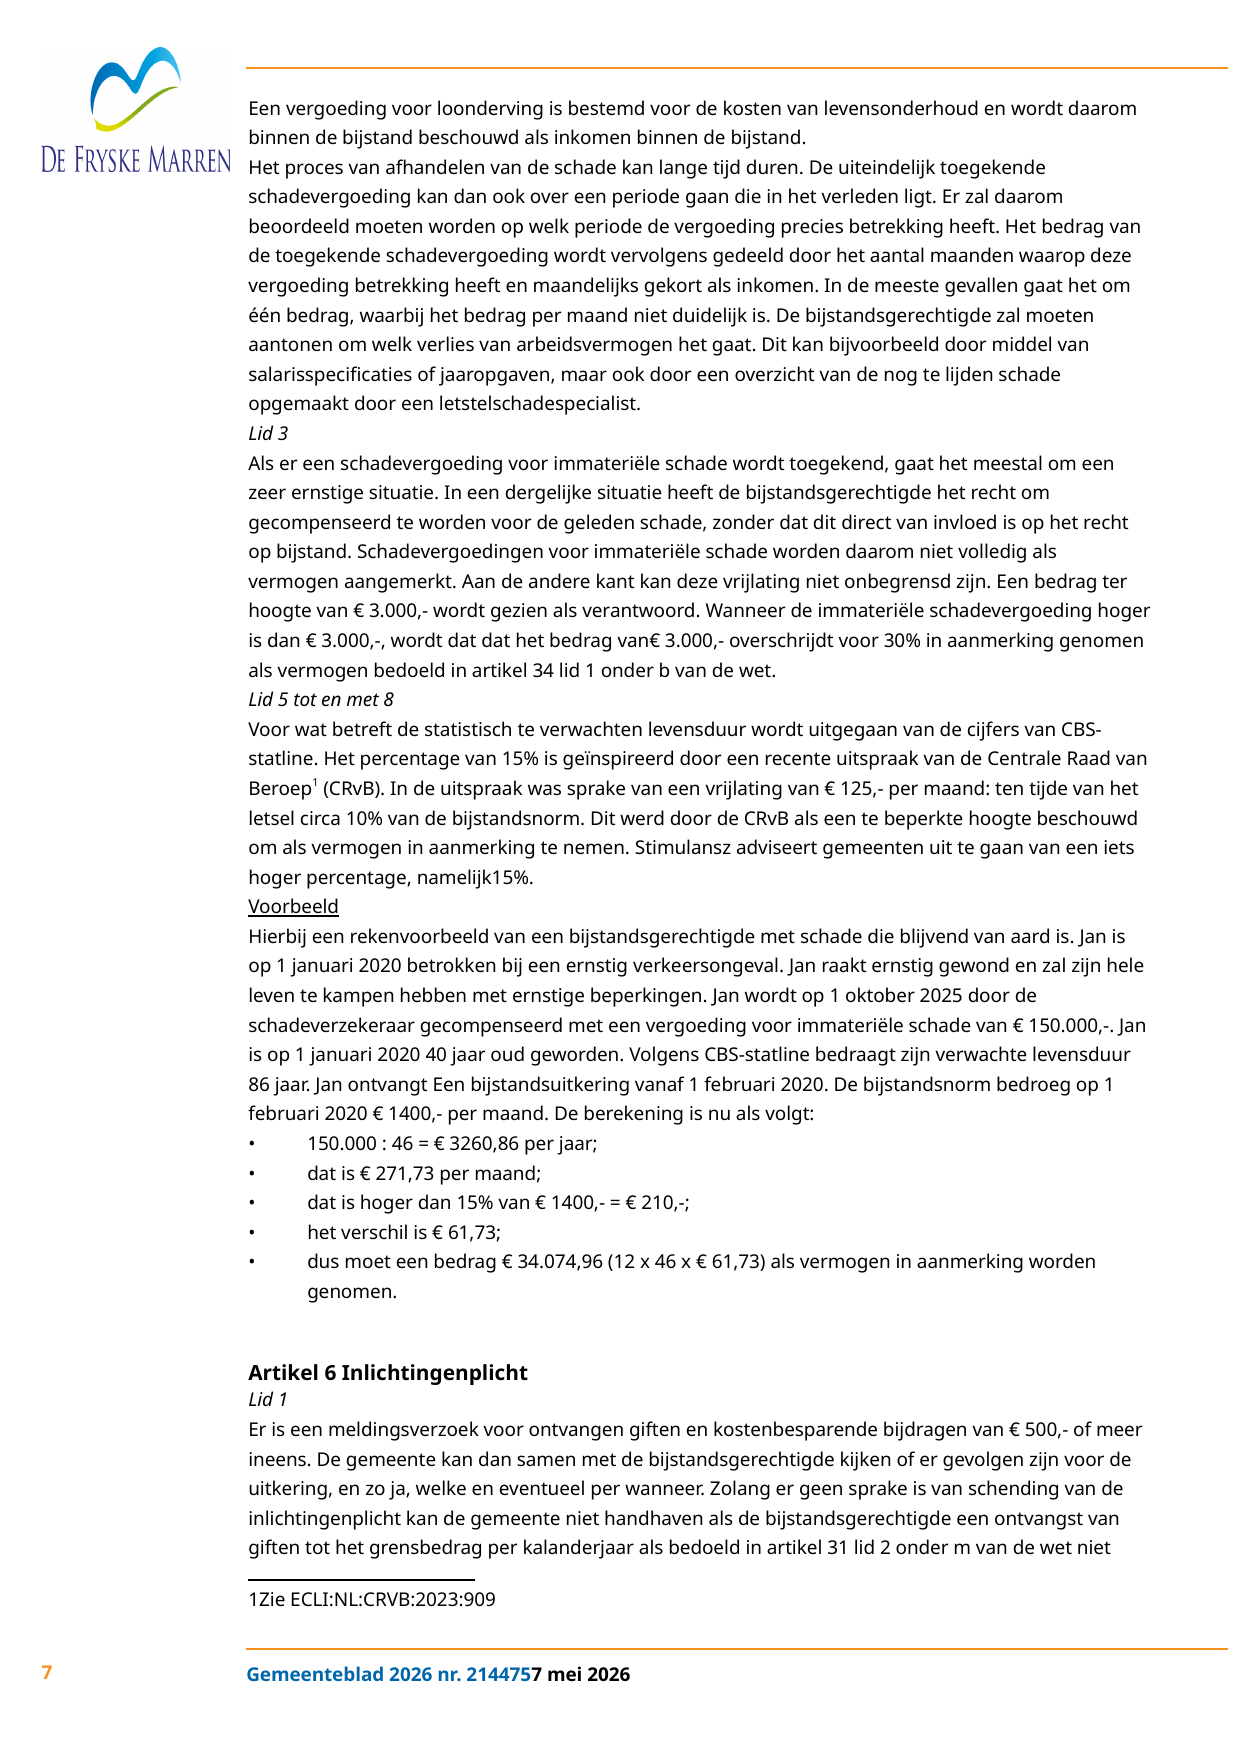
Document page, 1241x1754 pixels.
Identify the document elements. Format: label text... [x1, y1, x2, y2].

text Als er een schadevergoeding voor immateriële schade wordt toegekend, gaat het meestal om een zeer ernstige situatie. In een dergelijke situatie heeft de bijstandsgerechtigde het recht om gecompenseerd te worden voor de geleden schade, zonder dat dit direct van invloed is op het recht op bijstand. Schadevergoedingen voor immateriële schade worden daarom niet volledig als vermogen aangemerkt. Aan de andere kant kan deze vrijlating niet onbegrensd zijn. Een bedrag ter hoogte van € 3.000,- wordt gezien als verantwoord. Wanneer de immateriële schadevergoeding hoger is dan € 3.000,-, wordt dat dat het bedrag van€ 3.000,- overschrijdt voor 30% in aanmerking genomen als vermogen bedoeld in artikel 34 lid 1 onder b van de wet. [248, 450, 1152, 683]
list dat is hoger dan 15% van € 1400,- = € 210,-; [248, 1189, 1152, 1215]
text Lid 5 tot en met 8 [248, 686, 1152, 712]
text Zie ECLI:NL:CRVB:2023:909 [248, 1586, 1152, 1612]
text Er is een meldingsverzoek voor ontvangen giften en kostenbesparende bijdragen van € 500,- of meer ineens. De gemeente kan dan samen met de bijstandsgerechtigde kijken of er gevolgen zijn voor de uitkering, en zo ja, welke en eventueel per wanneer. Zolang er geen sprake is van schending van de inlichtingenplicht kan de gemeente niet handhaven als de bijstandsgerechtigde een ontvangst van giften tot het grensbedrag per kalanderjaar als bedoeld in artikel 31 lid 2 onder m van de wet niet [248, 1416, 1152, 1560]
text Artikel 6 Inlichtingenplicht [248, 1358, 1152, 1387]
text Lid 3 [248, 420, 1152, 446]
text Hierbij een rekenvoorbeeld van een bijstandsgerechtigde met schade die blijvend van aard is. Jan is op 1 januari 2020 betrokken bij een ernstig verkeersongeval. Jan raakt ernstig gewond en zal zijn hele leven te kampen hebben met ernstige beperkingen. Jan wordt op 1 oktober 2025 door de schadeverzekeraar gecompenseerd met een vergoeding voor immateriële schade van € 150.000,-. Jan is op 1 januari 2020 40 jaar oud geworden. Volgens CBS-statline bedraagt zijn verwachte levensduur 86 jaar. Jan ontvangt Een bijstandsuitkering vanaf 1 februari 2020. De bijstandsnorm bedroeg op 1 februari 2020 € 1400,- per maand. De berekening is nu als volgt: [248, 923, 1152, 1126]
picture [41, 47, 231, 172]
text Het proces van afhandelen van de schade kan lange tijd duren. De uiteindelijk toegekende schadevergoeding kan dan ook over een periode gaan die in het verleden ligt. Er zal daarom beoordeeld moeten worden op welk periode de vergoeding precies betrekking heeft. Het bedrag van de toegekende schadevergoeding wordt vervolgens gedeeld door het aantal maanden waarop deze vergoeding betrekking heeft en maandelijks gekort als inkomen. In de meeste gevallen gaat het om één bedrag, waarbij het bedrag per maand niet duidelijk is. De bijstandsgerechtigde zal moeten aantonen om welk verlies van arbeidsvermogen het gaat. Dit kan bijvoorbeeld door middel van salarisspecificaties of jaaropgaven, maar ook door een overzicht van de nog te lijden schade opgemaakt door een letstelschadespecialist. [248, 154, 1152, 416]
text Voorbeeld [248, 893, 1152, 919]
text Een vergoeding voor loonderving is bestemd voor de kosten van levensonderhoud en wordt daarom binnen de bijstand beschouwd als inkomen binnen de bijstand. [248, 95, 1152, 150]
list het verschil is € 61,73; [248, 1219, 1152, 1245]
text Lid 1 [248, 1387, 1152, 1412]
list dus moet een bedrag € 34.074,96 (12 x 46 x € 61,73) als vermogen in aanmerking worden genomen. [248, 1248, 1152, 1304]
list dat is € 271,73 per maand; [248, 1160, 1152, 1186]
text Voor wat betreft de statistisch te verwachten levensduur wordt uitgegaan van de cijfers van CBS-statline. Het percentage van 15% is geïnspireerd door een recente uitspraak van de Centrale Raad van Beroep (CRvB). In de uitspraak was sprake van een vrijlating van € 125,- per maand: ten tijde van het letsel circa 10% van de bijstandsnorm. Dit werd door de CRvB als een te beperkte hoogte beschouwd om als vermogen in aanmerking te nemen. Stimulansz adviseert gemeenten uit te gaan van een iets hoger percentage, namelijk15%. [248, 716, 1152, 890]
list 150.000 : 46 = € 3260,86 per jaar; [248, 1130, 1152, 1156]
